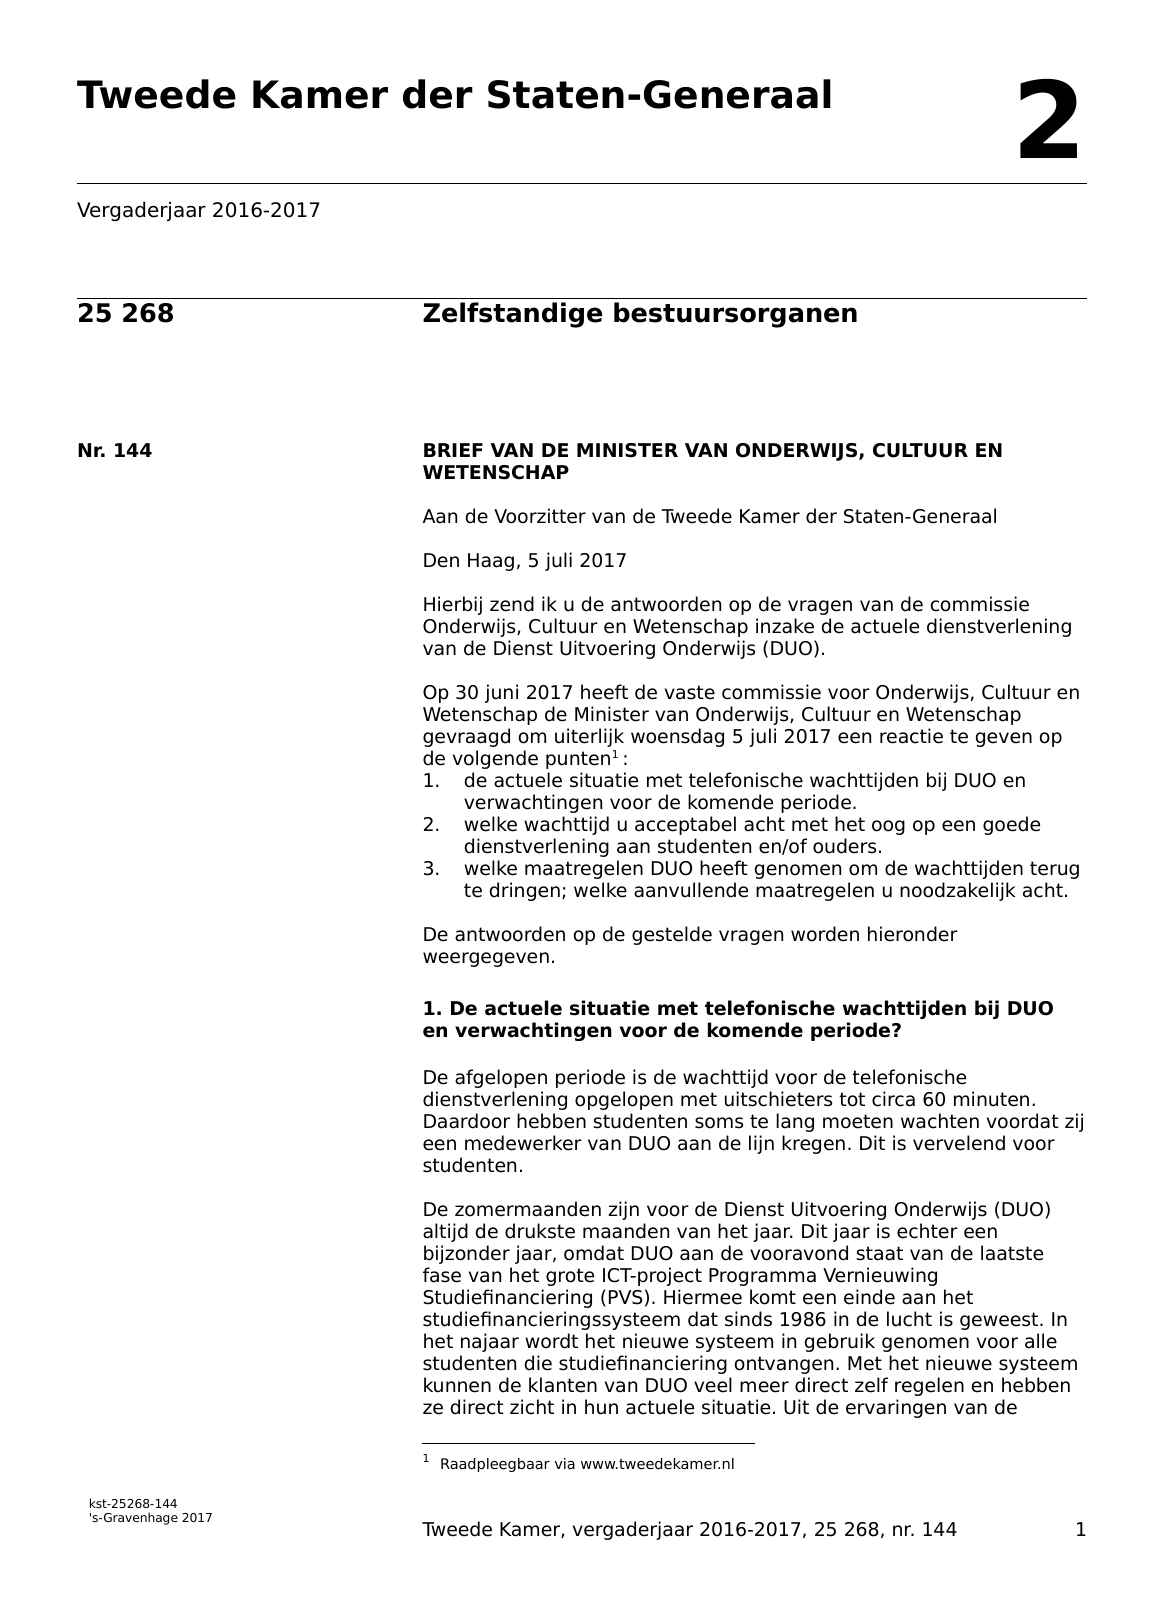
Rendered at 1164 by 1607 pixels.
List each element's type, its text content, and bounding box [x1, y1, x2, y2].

text Den Haag, 5 juli 2017 [422, 550, 1087, 572]
text Hierbij zend ik u de antwoorden op de vragen van de commissie Onderwijs, Cultuur en Wetenschap inzake de actuele dienstverlening van de Dienst Uitvoering Onderwijs (DUO). [422, 594, 1087, 660]
text De antwoorden op de gestelde vragen worden hieronder weergegeven. [422, 924, 1087, 968]
subtitle Nr. 144 BRIEF VAN DE MINISTER VAN ONDERWIJS, CULTUUR EN WETENSCHAP [77, 440, 1087, 484]
text 3. welke maatregelen DUO heeft genomen om de wachttijden terug te dringen; welke aanvullende maatregelen u noodzakelijk acht. [422, 858, 1087, 902]
text Raadpleegbaar via www.tweedekamer.nl [422, 1452, 1087, 1474]
text De zomermaanden zijn voor de Dienst Uitvoering Onderwijs (DUO) altijd de drukste maanden van het jaar. Dit jaar is echter een bijzonder jaar, omdat DUO aan de vooravond staat van de laatste fase van het grote ICT-project Programma Vernieuwing Studiefinanciering (PVS). Hiermee komt een einde aan het studiefinancieringssysteem dat sinds 1986 in de lucht is geweest. In het najaar wordt het nieuwe systeem in gebruik genomen voor alle studenten die studiefinanciering ontvangen. Met het nieuwe systeem kunnen de klanten van DUO veel meer direct zelf regelen en hebben ze direct zicht in hun actuele situatie. Uit de ervaringen van de [422, 1199, 1087, 1419]
table_header 2 [886, 59, 1087, 183]
text 1. de actuele situatie met telefonische wachttijden bij DUO en verwachtingen voor de komende periode. [422, 770, 1087, 814]
table_cell Vergaderjaar 2016-2017 [77, 184, 1087, 298]
text 's-Gravenhage 2017 [88, 1511, 323, 1525]
text De afgelopen periode is de wachttijd voor de telefonische dienstverlening opgelopen met uitschieters tot circa 60 minuten. Daardoor hebben studenten soms te lang moeten wachten voordat zij een medewerker van DUO aan de lijn kregen. Dit is vervelend voor studenten. [422, 1067, 1087, 1177]
text Aan de Voorzitter van de Tweede Kamer der Staten-Generaal [422, 506, 1087, 528]
table_header Tweede Kamer der Staten-Generaal [77, 59, 886, 183]
text Op 30 juni 2017 heeft de vaste commissie voor Onderwijs, Cultuur en Wetenschap de Minister van Onderwijs, Cultuur en Wetenschap gevraagd om uiterlijk woensdag 5 juli 2017 een reactie te geven op de volgende punten: [422, 682, 1087, 770]
text kst-25268-144 [88, 1497, 323, 1511]
text 2. welke wachttijd u acceptabel acht met het oog op een goede dienstverlening aan studenten en/of ouders. [422, 814, 1087, 858]
subtitle 1. De actuele situatie met telefonische wachttijden bij DUO en verwachtingen voor de komende periode? [422, 998, 1087, 1042]
subtitle 25 268 Zelfstandige bestuursorganen [77, 299, 1087, 329]
